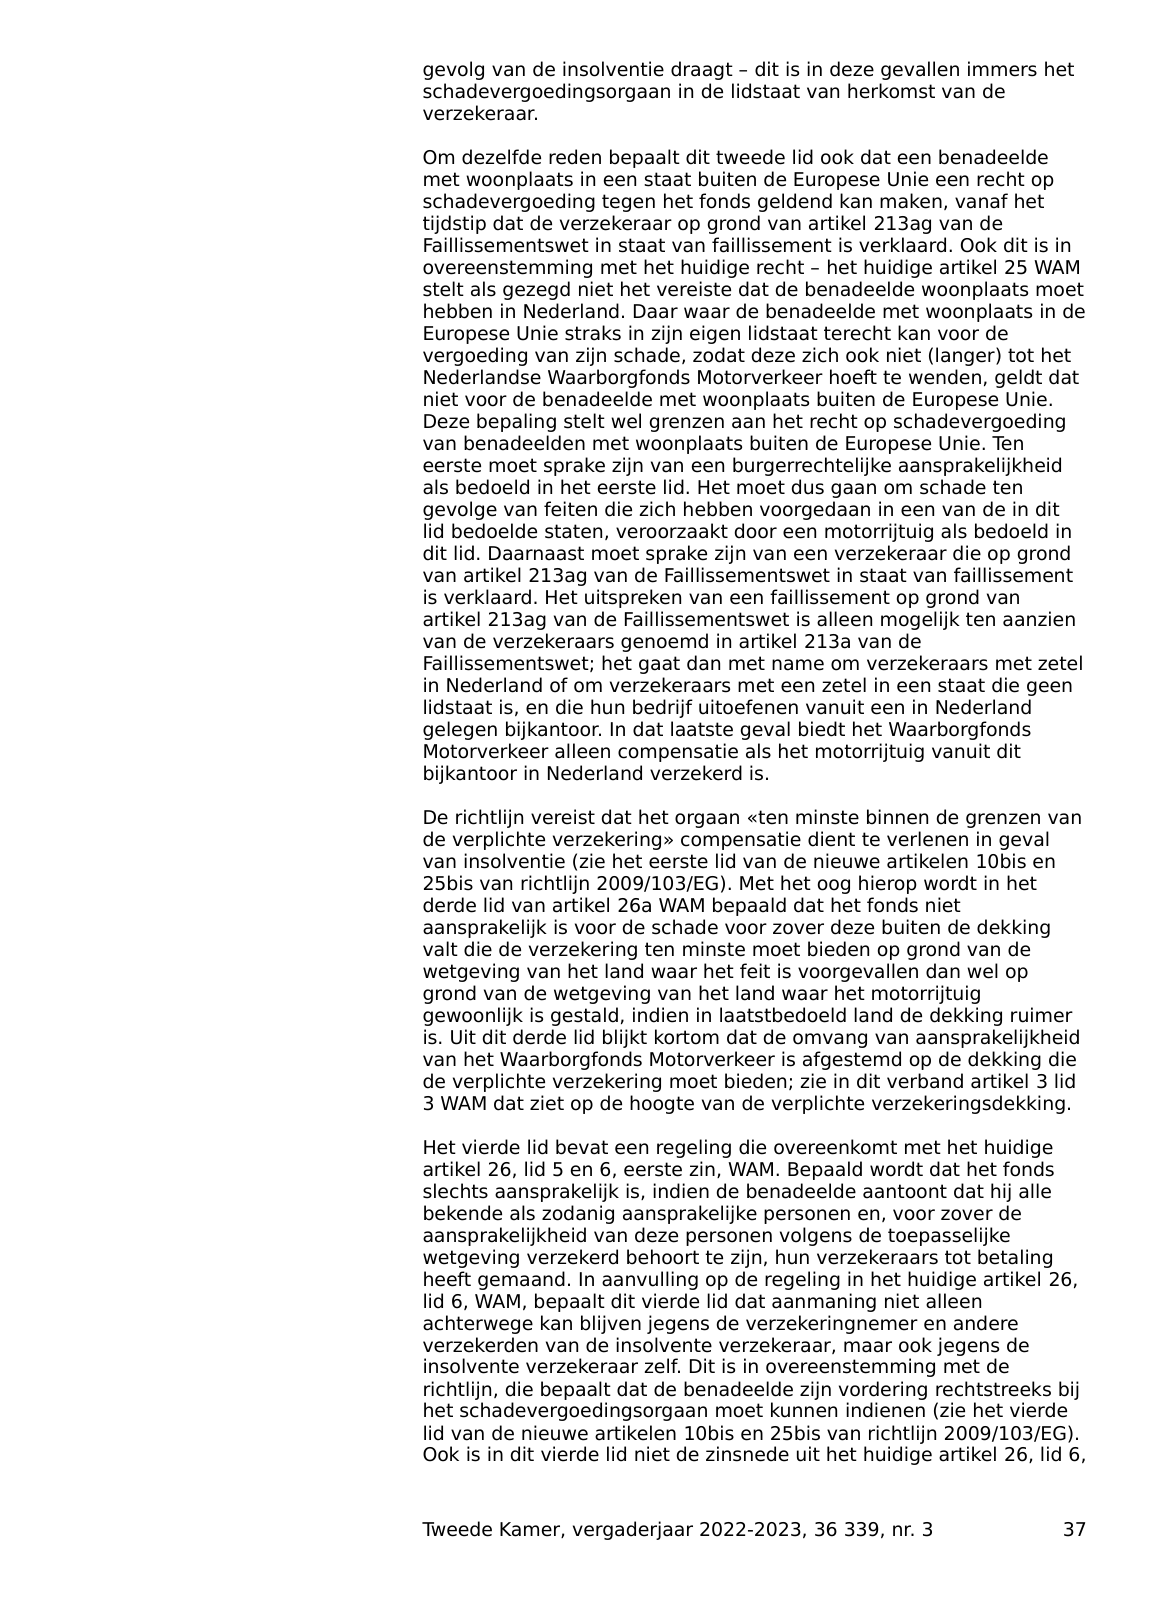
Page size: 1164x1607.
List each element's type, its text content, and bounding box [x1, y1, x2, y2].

text Het vierde lid bevat een regeling die overeenkomt met het huidige artikel 26, lid 5 en 6, eerste zin, WAM. Bepaald wordt dat het fonds slechts aansprakelijk is, indien de benadeelde aantoont dat hij alle bekende als zodanig aansprakelijke personen en, voor zover de aansprakelijkheid van deze personen volgens de toepasselijke wetgeving verzekerd behoort te zijn, hun verzekeraars tot betaling heeft gemaand. In aanvulling op de regeling in het huidige artikel 26, lid 6, WAM, bepaalt dit vierde lid dat aanmaning niet alleen achterwege kan blijven jegens de verzekeringnemer en andere verzekerden van de insolvente verzekeraar, maar ook jegens de insolvente verzekeraar zelf. Dit is in overeenstemming met de richtlijn, die bepaalt dat de benadeelde zijn vordering rechtstreeks bij het schadevergoedingsorgaan moet kunnen indienen (zie het vierde lid van de nieuwe artikelen 10bis en 25bis van richtlijn 2009/103/EG). Ook is in dit vierde lid niet de zinsnede uit het huidige artikel 26, lid 6, [422, 1137, 1087, 1466]
text gevolg van de insolventie draagt – dit is in deze gevallen immers het schadevergoedingsorgaan in de lidstaat van herkomst van de verzekeraar. [422, 59, 1087, 125]
text De richtlijn vereist dat het orgaan «ten minste binnen de grenzen van de verplichte verzekering» compensatie dient te verlenen in geval van insolventie (zie het eerste lid van de nieuwe artikelen 10bis en 25bis van richtlijn 2009/103/EG). Met het oog hierop wordt in het derde lid van artikel 26a WAM bepaald dat het fonds niet aansprakelijk is voor de schade voor zover deze buiten de dekking valt die de verzekering ten minste moet bieden op grond van de wetgeving van het land waar het feit is voorgevallen dan wel op grond van de wetgeving van het land waar het motorrijtuig gewoonlijk is gestald, indien in laatstbedoeld land de dekking ruimer is. Uit dit derde lid blijkt kortom dat de omvang van aansprakelijkheid van het Waarborgfonds Motorverkeer is afgestemd op de dekking die de verplichte verzekering moet bieden; zie in dit verband artikel 3 lid 3 WAM dat ziet op de hoogte van de verplichte verzekeringsdekking. [422, 807, 1087, 1114]
text Om dezelfde reden bepaalt dit tweede lid ook dat een benadeelde met woonplaats in een staat buiten de Europese Unie een recht op schadevergoeding tegen het fonds geldend kan maken, vanaf het tijdstip dat de verzekeraar op grond van artikel 213ag van de Faillissementswet in staat van faillissement is verklaard. Ook dit is in overeenstemming met het huidige recht – het huidige artikel 25 WAM stelt als gezegd niet het vereiste dat de benadeelde woonplaats moet hebben in Nederland. Daar waar de benadeelde met woonplaats in de Europese Unie straks in zijn eigen lidstaat terecht kan voor de vergoeding van zijn schade, zodat deze zich ook niet (langer) tot het Nederlandse Waarborgfonds Motorverkeer hoeft te wenden, geldt dat niet voor de benadeelde met woonplaats buiten de Europese Unie. Deze bepaling stelt wel grenzen aan het recht op schadevergoeding van benadeelden met woonplaats buiten de Europese Unie. Ten eerste moet sprake zijn van een burgerrechtelijke aansprakelijkheid als bedoeld in het eerste lid. Het moet dus gaan om schade ten gevolge van feiten die zich hebben voorgedaan in een van de in dit lid bedoelde staten, veroorzaakt door een motorrijtuig als bedoeld in dit lid. Daarnaast moet sprake zijn van een verzekeraar die op grond van artikel 213ag van de Faillissementswet in staat van faillissement is verklaard. Het uitspreken van een faillissement op grond van artikel 213ag van de Faillissementswet is alleen mogelijk ten aanzien van de verzekeraars genoemd in artikel 213a van de Faillissementswet; het gaat dan met name om verzekeraars met zetel in Nederland of om verzekeraars met een zetel in een staat die geen lidstaat is, en die hun bedrijf uitoefenen vanuit een in Nederland gelegen bijkantoor. In dat laatste geval biedt het Waarborgfonds Motorverkeer alleen compensatie als het motorrijtuig vanuit dit bijkantoor in Nederland verzekerd is. [422, 147, 1087, 784]
